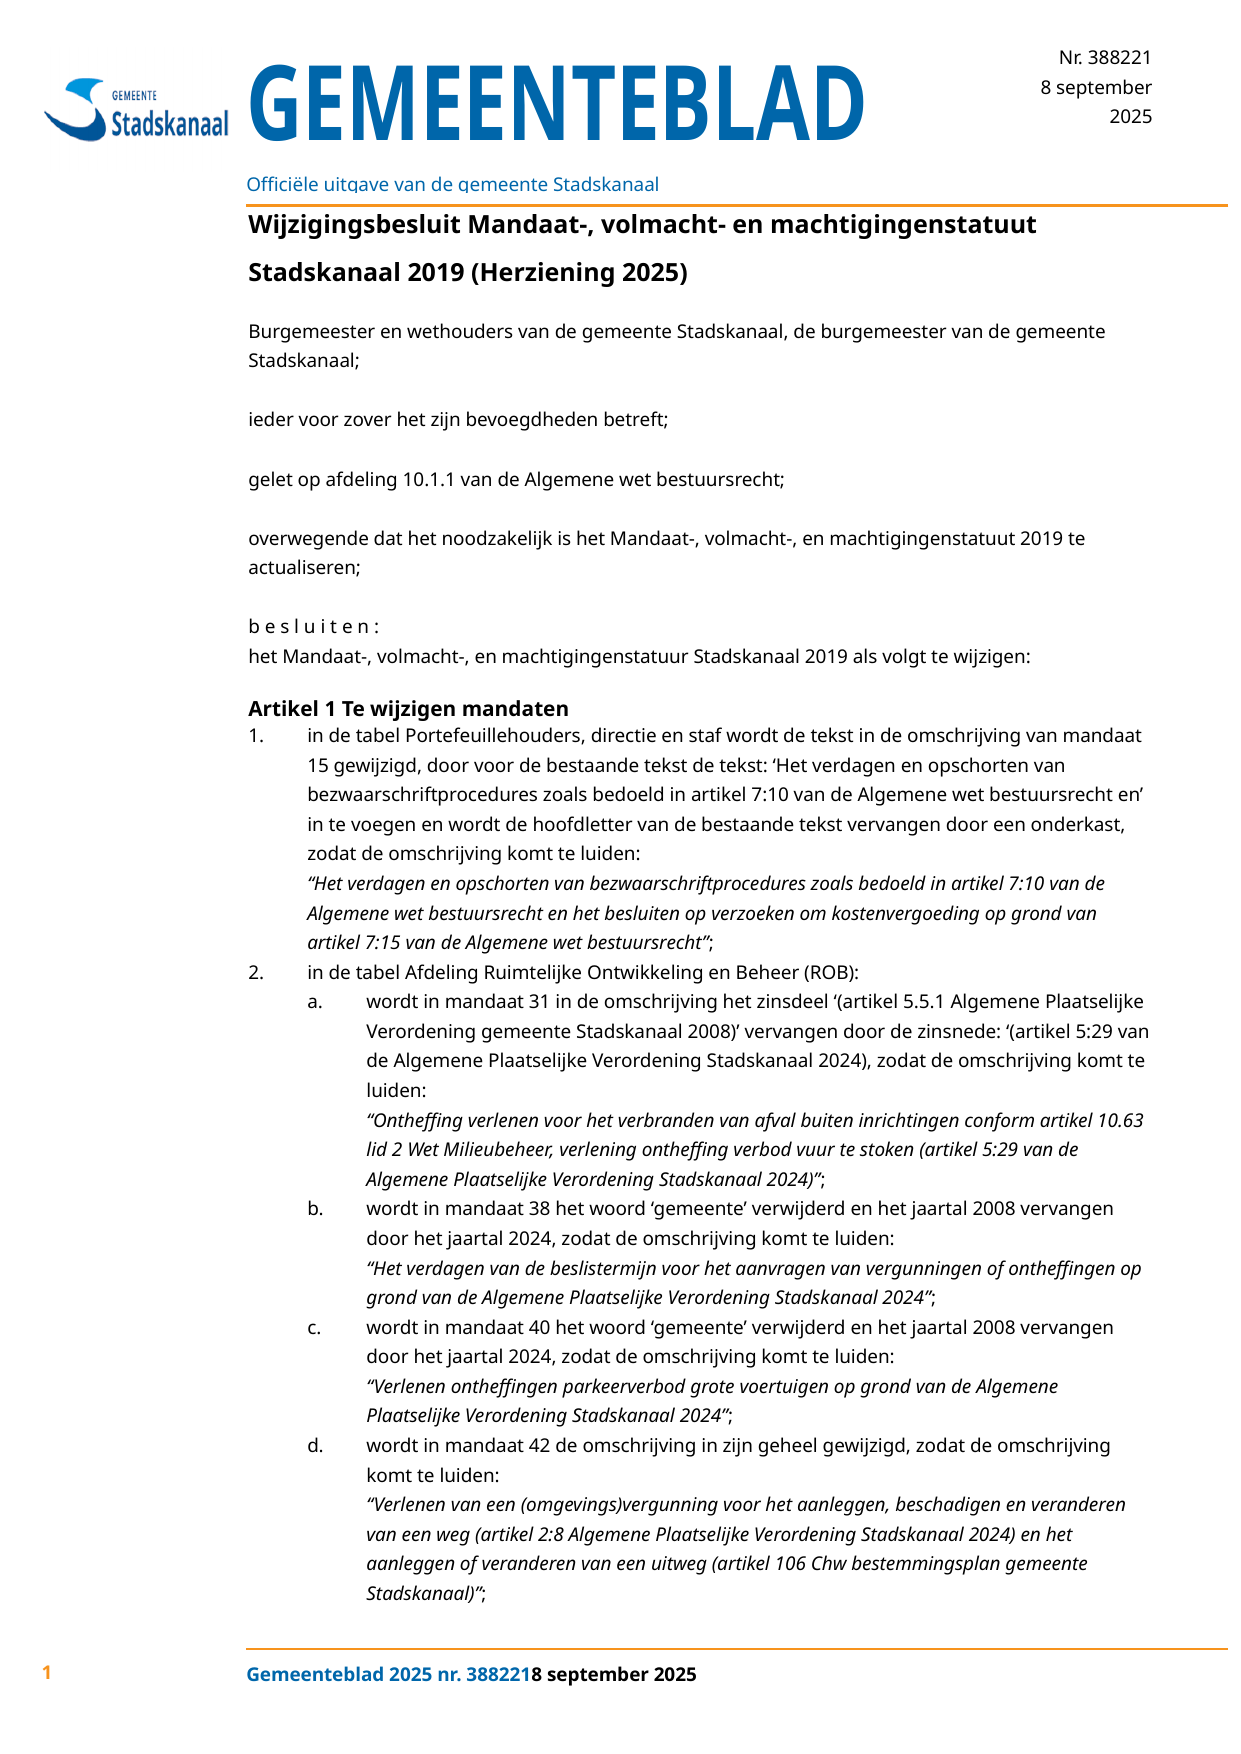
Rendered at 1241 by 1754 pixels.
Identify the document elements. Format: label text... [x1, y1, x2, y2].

text Wijzigingsbesluit Mandaat-, volmacht- en machtigingenstatuut Stadskanaal 2019 (Herziening 2025) [248, 207, 1152, 288]
text gelet op afdeling 10.1.1 van de Algemene wet bestuursrecht; [248, 466, 1152, 492]
text overwegende dat het noodzakelijk is het Mandaat-, volmacht-, en machtigingenstatuut 2019 te actualiseren; [248, 525, 1152, 580]
text Burgemeester en wethouders van de gemeente Stadskanaal, de burgemeester van de gemeente Stadskanaal; [248, 318, 1152, 373]
list in de tabel Afdeling Ruimtelijke Ontwikkeling en Beheer (ROB): [248, 959, 1152, 984]
list wordt in mandaat 42 de omschrijving in zijn geheel gewijzigd, zodat de omschrijving komt te luiden: [307, 1432, 1152, 1487]
list “Ontheffing verlenen voor het verbranden van afval buiten inrichtingen conform artikel 10.63 lid 2 Wet Milieubeheer, verlening ontheffing verbod vuur te stoken (artikel 5:29 van de Algemene Plaatselijke Verordening Stadskanaal 2024)”; [307, 1107, 1152, 1192]
list “Het verdagen en opschorten van bezwaarschriftprocedures zoals bedoeld in artikel 7:10 van de Algemene wet bestuursrecht en het besluiten op verzoeken om kostenvergoeding op grond van artikel 7:15 van de Algemene wet bestuursrecht”; [248, 870, 1152, 955]
list “Verlenen van een (omgevings)vergunning voor het aanleggen, beschadigen en veranderen van een weg (artikel 2:8 Algemene Plaatselijke Verordening Stadskanaal 2024) en het aanleggen of veranderen van een uitweg (artikel 106 Chw bestemmingsplan gemeente Stadskanaal)”; [307, 1491, 1152, 1606]
list “Het verdagen van de beslistermijn voor het aanvragen van vergunningen of ontheffingen op grond van de Algemene Plaatselijke Verordening Stadskanaal 2024”; [307, 1255, 1152, 1310]
picture [41, 47, 231, 172]
text het Mandaat-, volmacht-, en machtigingenstatuur Stadskanaal 2019 als volgt te wijzigen: [248, 643, 1152, 669]
list wordt in mandaat 31 in de omschrijving het zinsdeel ‘(artikel 5.5.1 Algemene Plaatselijke Verordening gemeente Stadskanaal 2008)’ vervangen door de zinsnede: ‘(artikel 5:29 van de Algemene Plaatselijke Verordening Stadskanaal 2024), zodat de omschrijving komt te luiden: [307, 988, 1152, 1103]
text Artikel 1 Te wijzigen mandaten [248, 694, 1152, 722]
list wordt in mandaat 40 het woord ‘gemeente’ verwijderd en het jaartal 2008 vervangen door het jaartal 2024, zodat de omschrijving komt te luiden: [307, 1314, 1152, 1369]
text ieder voor zover het zijn bevoegdheden betreft; [248, 407, 1152, 432]
list wordt in mandaat 38 het woord ‘gemeente’ verwijderd en het jaartal 2008 vervangen door het jaartal 2024, zodat de omschrijving komt te luiden: [307, 1196, 1152, 1251]
text b e s l u i t e n : [248, 614, 1152, 639]
list in de tabel Portefeuillehouders, directie en staf wordt de tekst in de omschrijving van mandaat 15 gewijzigd, door voor de bestaande tekst de tekst: ‘Het verdagen en opschorten van bezwaarschriftprocedures zoals bedoeld in artikel 7:10 van de Algemene wet bestuursrecht en’ in te voegen en wordt de hoofdletter van de bestaande tekst vervangen door een onderkast, zodat de omschrijving komt te luiden: [248, 722, 1152, 866]
list “Verlenen ontheffingen parkeerverbod grote voertuigen op grond van de Algemene Plaatselijke Verordening Stadskanaal 2024”; [307, 1373, 1152, 1428]
